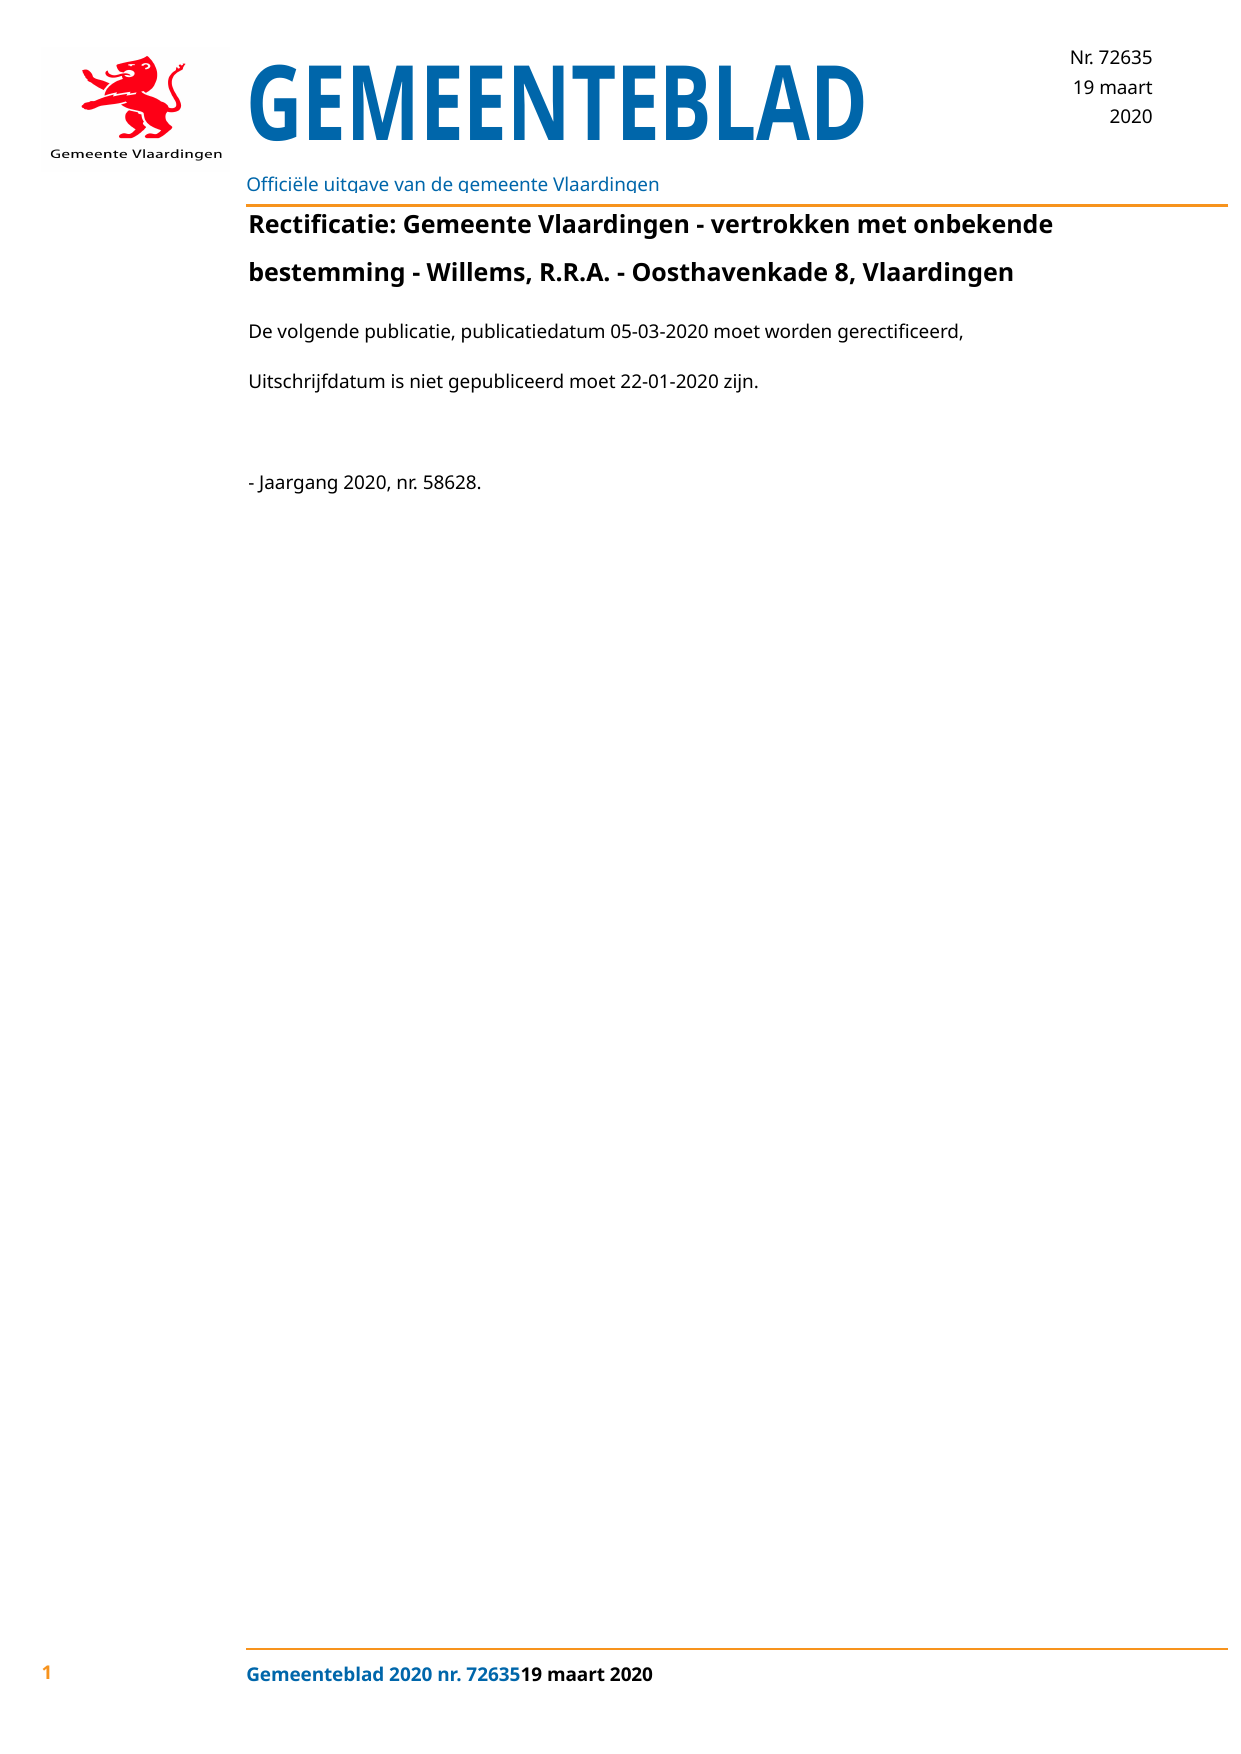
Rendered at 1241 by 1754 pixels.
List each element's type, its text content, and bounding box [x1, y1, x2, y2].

text - Jaargang 2020, nr. 58628. [248, 469, 1152, 495]
text De volgende publicatie, publicatiedatum 05-03-2020 moet worden gerectificeerd, [248, 318, 1152, 344]
text Uitschrijfdatum is niet gepubliceerd moet 22-01-2020 zijn. [248, 368, 1152, 394]
picture [41, 47, 231, 172]
text Rectificatie: Gemeente Vlaardingen - vertrokken met onbekende bestemming - Willems, R.R.A. - Oosthavenkade 8, Vlaardingen [248, 207, 1152, 288]
